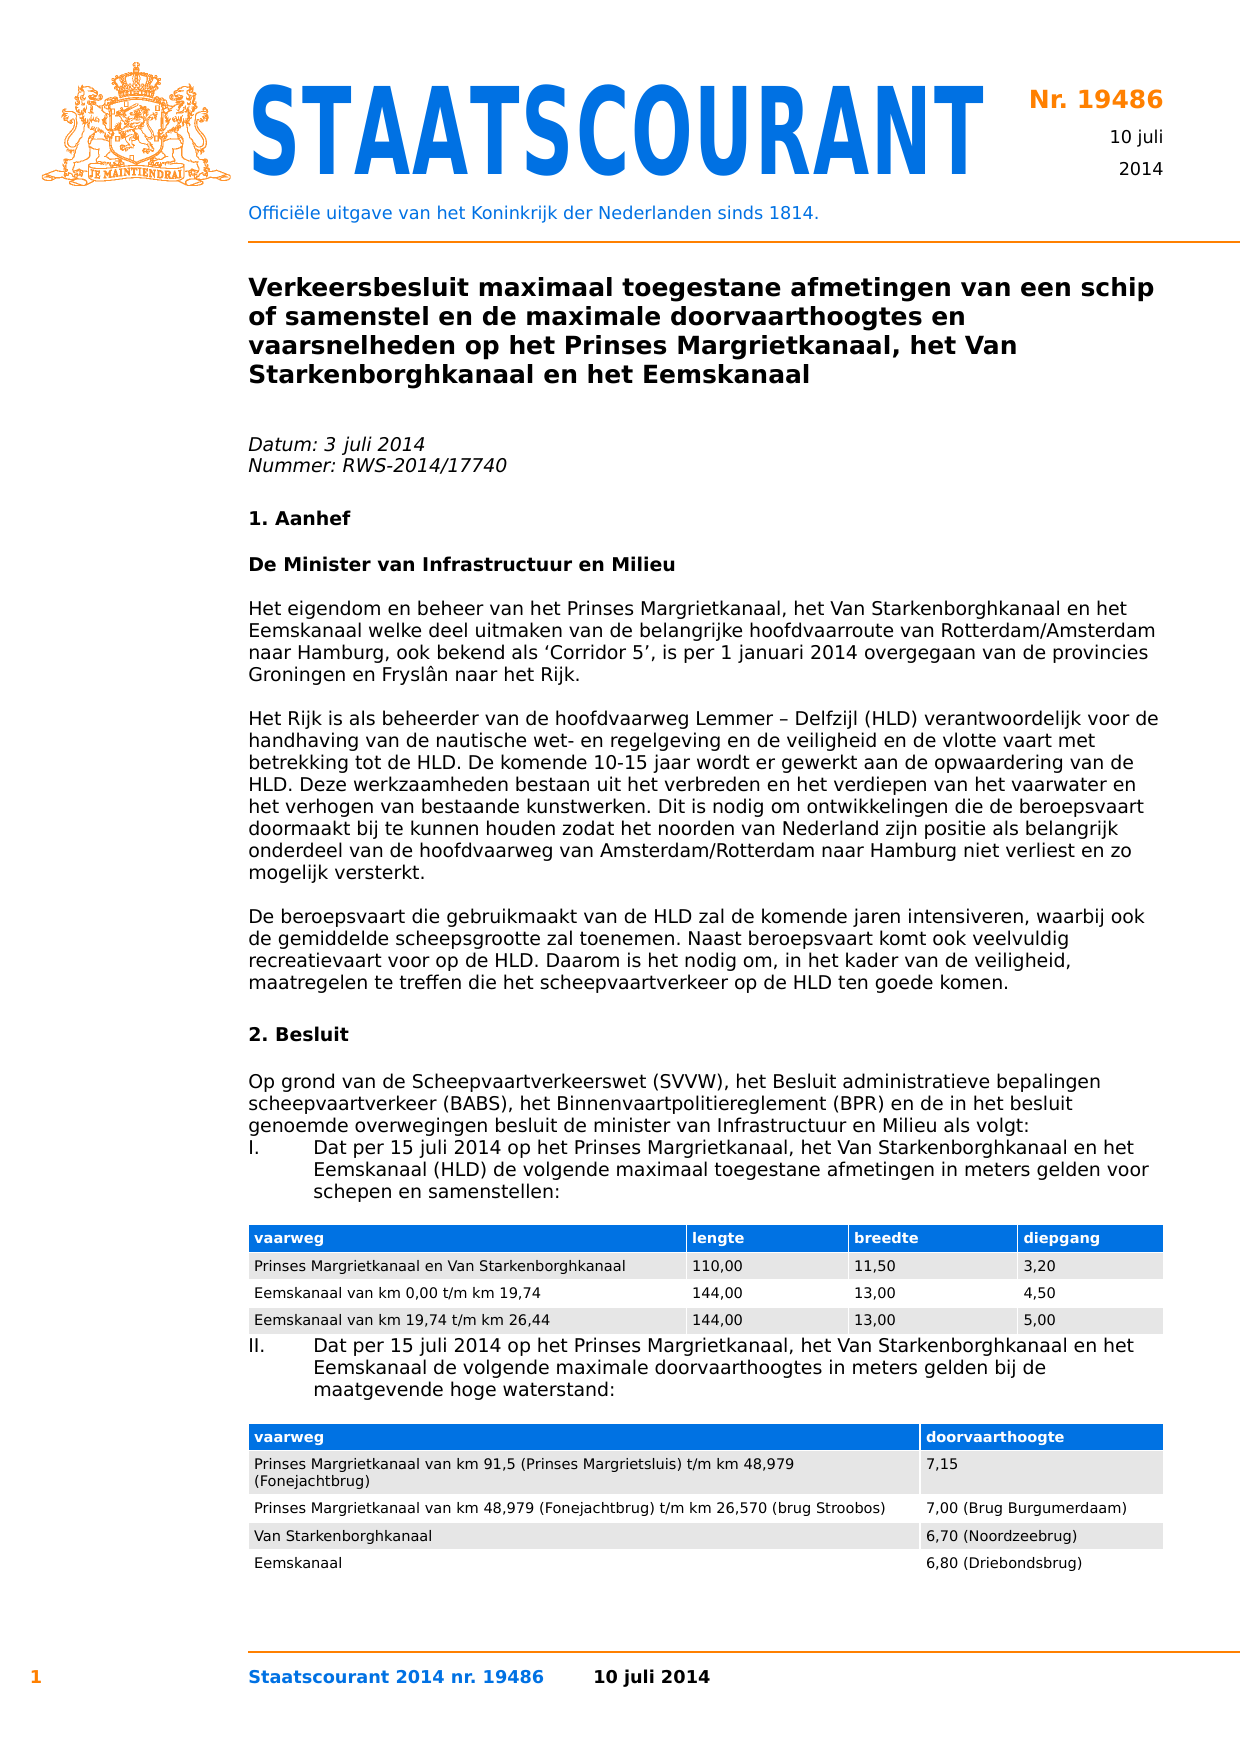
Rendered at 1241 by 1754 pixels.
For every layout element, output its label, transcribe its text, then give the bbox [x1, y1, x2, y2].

table_cell Officiële uitgave van het Koninkrijk der Nederlanden sinds 1814. [248, 203, 1240, 241]
table_header diepgang [1018, 1225, 1163, 1252]
table_header lengte [687, 1225, 848, 1252]
table_cell 110,00 [687, 1253, 848, 1279]
table_cell Prinses Margrietkanaal van km 91,5 (Prinses Margrietsluis) t/m km 48,979 (Fonejachtbrug) [249, 1451, 919, 1494]
text Nummer: RWS-2014/17740 [248, 455, 1163, 477]
table_cell Eemskanaal van km 19,74 t/m km 26,44 [249, 1308, 686, 1334]
table_header Nr. 19486 [998, 62, 1240, 121]
table_header doorvaarthoogte [921, 1424, 1163, 1450]
text De beroepsvaart die gebruikmaakt van de HLD zal de komende jaren intensiveren, waarbij ook de gemiddelde scheepsgrootte zal toenemen. Naast beroepsvaart komt ook veelvuldig recreatievaart voor op de HLD. Daarom is het nodig om, in het kader van de veiligheid, maatregelen te treffen die het scheepvaartverkeer op de HLD ten goede komen. [248, 906, 1163, 994]
table_cell Van Starkenborghkanaal [249, 1523, 919, 1549]
table_header vaarweg [249, 1225, 686, 1252]
text II. Dat per 15 juli 2014 op het Prinses Margrietkanaal, het Van Starkenborghkanaal en het Eemskanaal de volgende maximale doorvaarthoogtes in meters gelden bij de maatgevende hoge waterstand: [248, 1335, 1163, 1401]
text Op grond van de Scheepvaartverkeerswet (SVVW), het Besluit administratieve bepalingen scheepvaartverkeer (BABS), het Binnenvaartpolitiereglement (BPR) en de in het besluit genoemde overwegingen besluit de minister van Infrastructuur en Milieu als volgt: [248, 1071, 1163, 1137]
table_cell 4,50 [1018, 1280, 1163, 1307]
text Het eigendom en beheer van het Prinses Margrietkanaal, het Van Starkenborghkanaal en het Eemskanaal welke deel uitmaken van de belangrijke hoofdvaarroute van Rotterdam/Amsterdam naar Hamburg, ook bekend als ‘Corridor 5’, is per 1 januari 2014 overgegaan van de provincies Groningen en Fryslân naar het Rijk. [248, 598, 1163, 686]
table_cell 7,15 [921, 1451, 1163, 1494]
text Het Rijk is als beheerder van de hoofdvaarweg Lemmer – Delfzijl (HLD) verantwoordelijk voor de handhaving van de nautische wet- en regelgeving en de veiligheid en de vlotte vaart met betrekking tot de HLD. De komende 10-15 jaar wordt er gewerkt aan de opwaardering van de HLD. Deze werkzaamheden bestaan uit het verbreden en het verdiepen van het vaarwater en het verhogen van bestaande kunstwerken. Dit is nodig om ontwikkelingen die de beroepsvaart doormaakt bij te kunnen houden zodat het noorden van Nederland zijn positie als belangrijk onderdeel van de hoofdvaarweg van Amsterdam/Rotterdam naar Hamburg niet verliest en zo mogelijk versterkt. [248, 708, 1163, 884]
subtitle 1. Aanhef [248, 507, 1163, 529]
text De Minister van Infrastructuur en Milieu [248, 554, 1163, 576]
table_cell Prinses Margrietkanaal van km 48,979 (Fonejachtbrug) t/m km 26,570 (brug Stroobos) [249, 1496, 919, 1522]
table_cell 5,00 [1018, 1308, 1163, 1334]
text Datum: 3 juli 2014 [248, 433, 1163, 455]
table_header STAATSCOURANT [248, 62, 998, 203]
text I. Dat per 15 juli 2014 op het Prinses Margrietkanaal, het Van Starkenborghkanaal en het Eemskanaal (HLD) de volgende maximaal toegestane afmetingen in meters gelden voor schepen en samenstellen: [248, 1137, 1163, 1202]
table_cell 2014 [998, 153, 1240, 203]
table_cell 10 juli [998, 121, 1240, 153]
table_header breedte [849, 1225, 1017, 1252]
picture [41, 62, 231, 186]
table_header [25, 62, 248, 241]
subtitle Verkeersbesluit maximaal toegestane afmetingen van een schip of samenstel en de maximale doorvaarthoogtes en vaarsnelheden op het Prinses Margrietkanaal, het Van Starkenborghkanaal en het Eemskanaal [248, 273, 1163, 390]
table_cell 6,80 (Driebondsbrug) [921, 1550, 1163, 1577]
table_header vaarweg [249, 1424, 919, 1450]
table_cell Eemskanaal [249, 1550, 919, 1577]
table_cell Eemskanaal van km 0,00 t/m km 19,74 [249, 1280, 686, 1307]
table_cell 13,00 [849, 1280, 1017, 1307]
table_cell 144,00 [687, 1280, 848, 1307]
table_cell 3,20 [1018, 1253, 1163, 1279]
table_cell 6,70 (Noordzeebrug) [921, 1523, 1163, 1549]
table_cell 13,00 [849, 1308, 1017, 1334]
table_cell 144,00 [687, 1308, 848, 1334]
table_cell 7,00 (Brug Burgumerdaam) [921, 1496, 1163, 1522]
table_cell 11,50 [849, 1253, 1017, 1279]
subtitle 2. Besluit [248, 1024, 1163, 1046]
table_cell Prinses Margrietkanaal en Van Starkenborghkanaal [249, 1253, 686, 1279]
